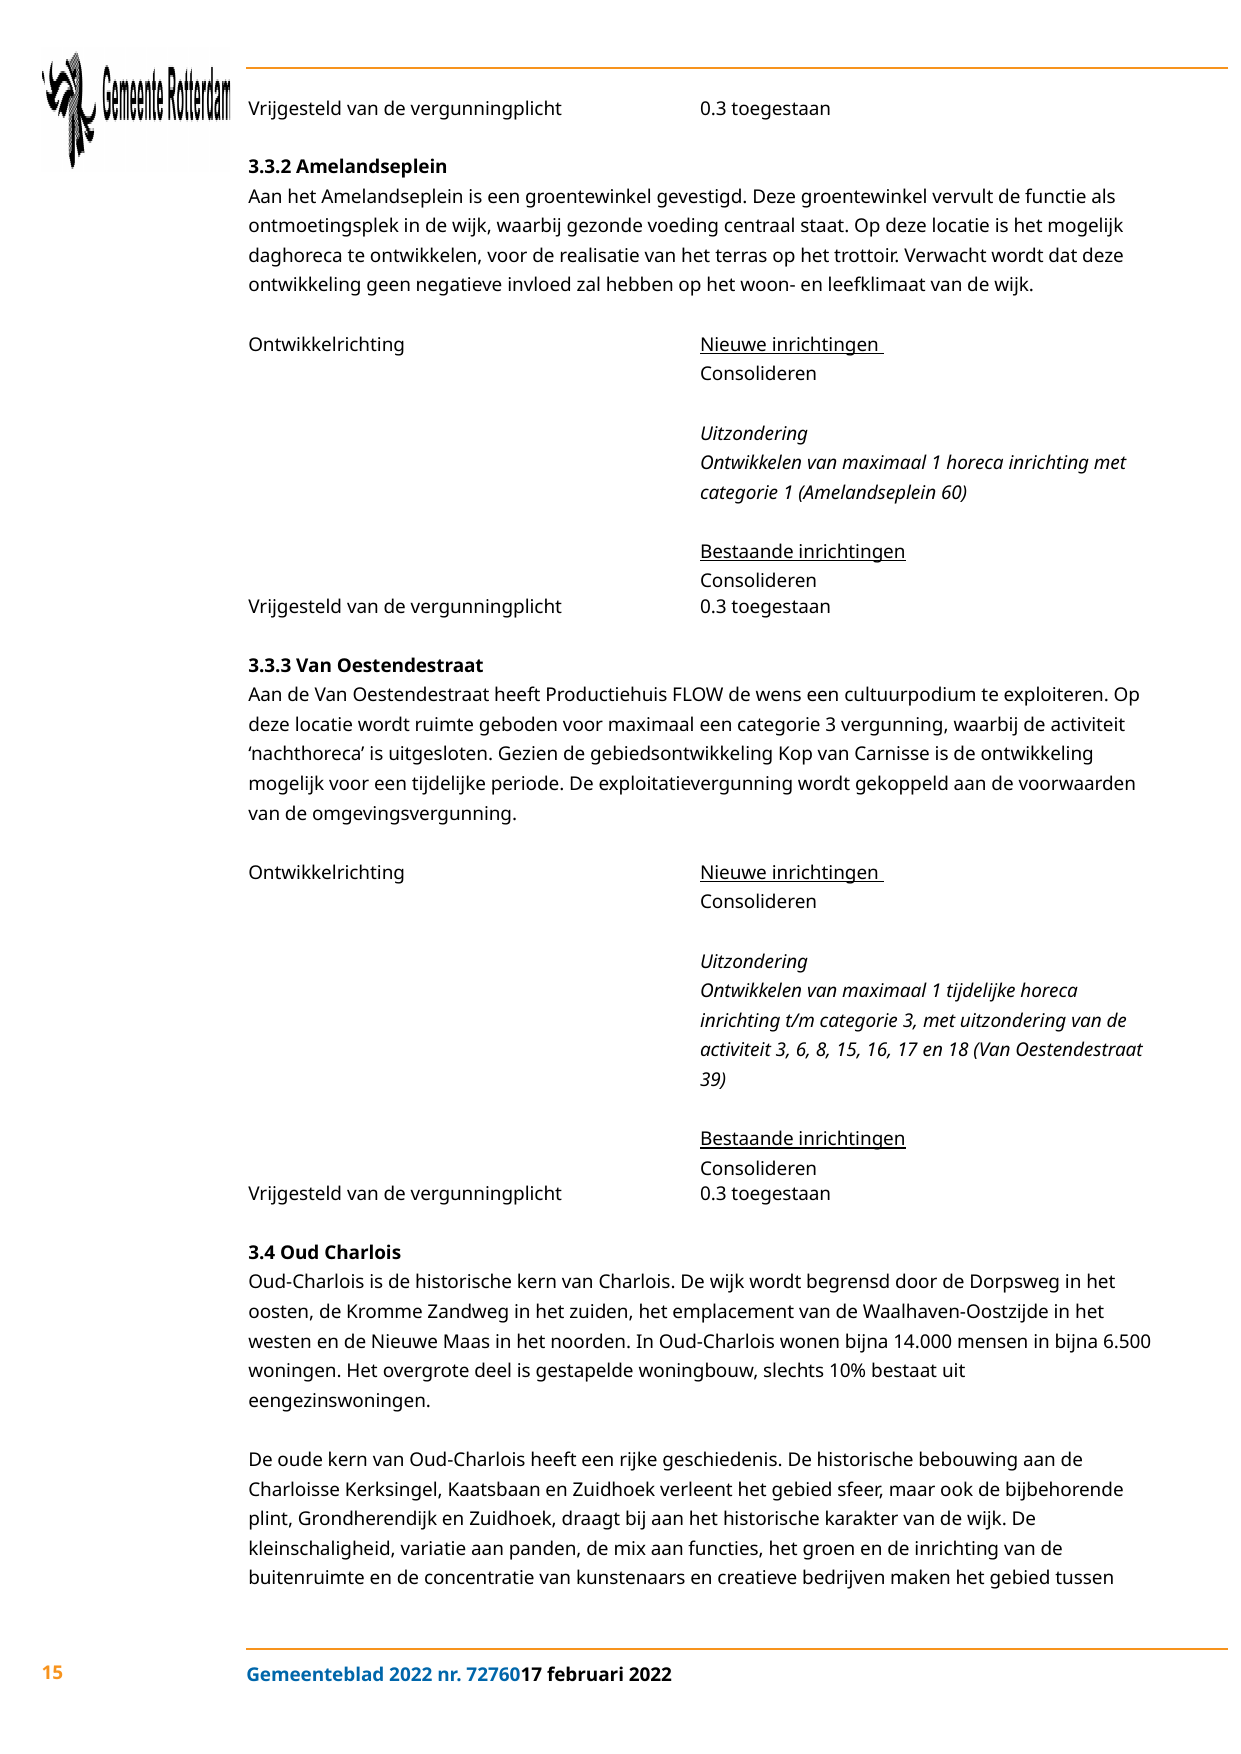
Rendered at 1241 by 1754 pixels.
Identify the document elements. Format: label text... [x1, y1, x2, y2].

table_cell Vrijgesteld van de vergunningplicht [248, 1181, 700, 1206]
text Aan het Amelandseplein is een groentewinkel gevestigd. Deze groentewinkel vervult de functie als ontmoetingsplek in de wijk, waarbij gezonde voeding centraal staat. Op deze locatie is het mogelijk daghoreca te ontwikkelen, voor de realisatie van het terras op het trottoir. Verwacht wordt dat deze ontwikkeling geen negatieve invloed zal hebben op het woon- en leefklimaat van de wijk. [248, 183, 1152, 297]
text De oude kern van Oud-Charlois heeft een rijke geschiedenis. De historische bebouwing aan de Charloisse Kerksingel, Kaatsbaan en Zuidhoek verleent het gebied sfeer, maar ook de bijbehorende plint, Grondherendijk en Zuidhoek, draagt bij aan het historische karakter van de wijk. De kleinschaligheid, variatie aan panden, de mix aan functies, het groen en de inrichting van de buitenruimte en de concentratie van kunstenaars en creatieve bedrijven maken het gebied tussen [248, 1446, 1152, 1590]
table_header Ontwikkelrichting [248, 331, 700, 593]
table_cell Vrijgesteld van de vergunningplicht [248, 95, 700, 121]
table_header Nieuwe inrichtingen Consolideren Uitzondering Ontwikkelen van maximaal 1 horeca inrichting met categorie 1 (Amelandseplein 60) Bestaande inrichtingen Consolideren [700, 331, 1152, 593]
table_cell 0.3 toegestaan [700, 1181, 1152, 1206]
table_header Nieuwe inrichtingen Consolideren Uitzondering Ontwikkelen van maximaal 1 tijdelijke horeca inrichting t/m categorie 3, met uitzondering van de activiteit 3, 6, 8, 15, 16, 17 en 18 (Van Oestendestraat 39) Bestaande inrichtingen Consolideren [700, 859, 1152, 1181]
table_cell 0.3 toegestaan [700, 593, 1152, 619]
text Aan de Van Oestendestraat heeft Productiehuis FLOW de wens een cultuurpodium te exploiteren. Op deze locatie wordt ruimte geboden voor maximaal een categorie 3 vergunning, waarbij de activiteit ‘nachthoreca’ is uitgesloten. Gezien de gebiedsontwikkeling Kop van Carnisse is de ontwikkeling mogelijk voor een tijdelijke periode. De exploitatievergunning wordt gekoppeld aan de voorwaarden van de omgevingsvergunning. [248, 681, 1152, 826]
text Oud-Charlois is de historische kern van Charlois. De wijk wordt begrensd door de Dorpsweg in het oosten, de Kromme Zandweg in het zuiden, het emplacement van de Waalhaven-Oostzijde in het westen en de Nieuwe Maas in het noorden. In Oud-Charlois wonen bijna 14.000 mensen in bijna 6.500 woningen. Het overgrote deel is gestapelde woningbouw, slechts 10% bestaat uit eengezinswoningen. [248, 1269, 1152, 1413]
table_cell 0.3 toegestaan [700, 95, 1152, 121]
text 3.4 Oud Charlois [248, 1239, 1152, 1265]
picture [41, 47, 231, 172]
table_header Ontwikkelrichting [248, 859, 700, 1181]
text 3.3.3 Van Oestendestraat [248, 652, 1152, 678]
text 3.3.2 Amelandseplein [248, 153, 1152, 179]
table_cell Vrijgesteld van de vergunningplicht [248, 593, 700, 619]
